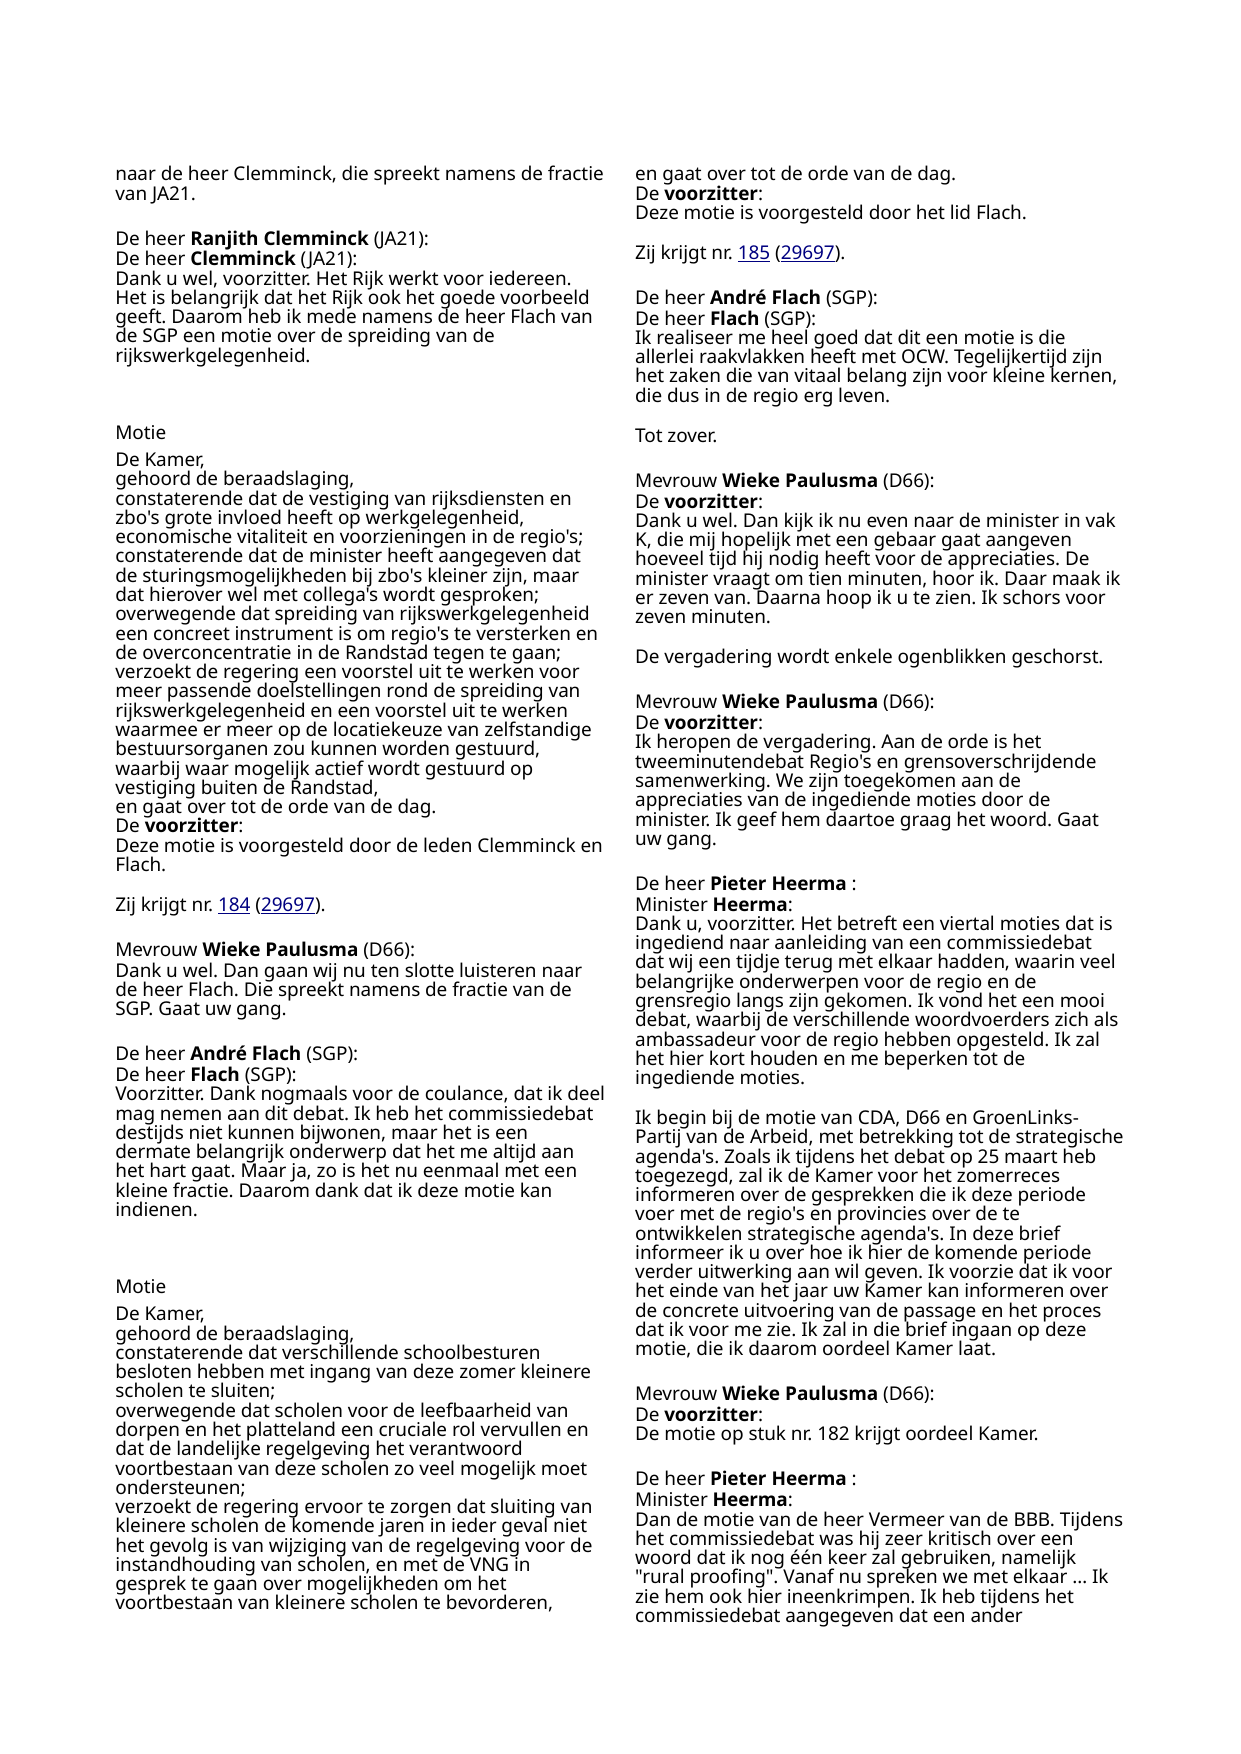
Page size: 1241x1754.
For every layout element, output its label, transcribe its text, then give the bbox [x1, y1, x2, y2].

text Ik heropen de vergadering. Aan de orde is het tweeminutendebat Regio's en grensoverschrijdende samenwerking. We zijn toegekomen aan de appreciaties van de ingediende moties door de minister. Ik geef hem daartoe graag het woord. Gaat uw gang. [635, 733, 1125, 849]
text Mevrouw Wieke Paulusma (D66): [635, 1380, 1125, 1406]
text De heer André Flach (SGP): [115, 1040, 605, 1066]
text en gaat over tot de orde van de dag. [635, 165, 1125, 184]
text Minister Heerma: [635, 1491, 1125, 1511]
text Zij krijgt nr. 184 (29697). [115, 896, 605, 915]
text constaterende dat de vestiging van rijksdiensten en zbo's grote invloed heeft op werkgelegenheid, economische vitaliteit en voorzieningen in de regio's; [115, 490, 605, 547]
text De heer Flach (SGP): [115, 1066, 605, 1085]
text gehoord de beraadslaging, [115, 470, 605, 490]
text De voorzitter: [635, 714, 1125, 733]
text Dank u wel. Dan gaan wij nu ten slotte luisteren naar de heer Flach. Die spreekt namens de fractie van de SGP. Gaat uw gang. [115, 962, 605, 1019]
text De heer Clemminck (JA21): [115, 250, 605, 270]
text Motie [115, 1274, 605, 1299]
text en gaat over tot de orde van de dag. [115, 798, 605, 817]
text constaterende dat de minister heeft aangegeven dat de sturingsmogelijkheden bij zbo's kleiner zijn, maar dat hierover wel met collega's wordt gesproken; [115, 547, 605, 605]
text De Kamer, [115, 1305, 605, 1324]
text Dank u wel, voorzitter. Het Rijk werkt voor iedereen. Het is belangrijk dat het Rijk ook het goede voorbeeld geeft. Daarom heb ik mede namens de heer Flach van de SGP een motie over de spreiding van de rijkswerkgelegenheid. [115, 270, 605, 366]
text Deze motie is voorgesteld door het lid Flach. [635, 204, 1125, 223]
text De Kamer, [115, 451, 605, 470]
text Mevrouw Wieke Paulusma (D66): [635, 688, 1125, 714]
text De heer André Flach (SGP): [635, 284, 1125, 310]
text overwegende dat spreiding van rijkswerkgelegenheid een concreet instrument is om regio's te versterken en de overconcentratie in de Randstad tegen te gaan; [115, 605, 605, 663]
text gehoord de beraadslaging, [115, 1324, 605, 1344]
text De heer Pieter Heerma : [635, 1466, 1125, 1491]
text Dan de motie van de heer Vermeer van de BBB. Tijdens het commissiedebat was hij zeer kritisch over een woord dat ik nog één keer zal gebruiken, namelijk "rural proofing". Vanaf nu spreken we met elkaar … Ik zie hem ook hier ineenkrimpen. Ik heb tijdens het commissiedebat aangegeven dat een ander [635, 1511, 1125, 1626]
text overwegende dat scholen voor de leefbaarheid van dorpen en het platteland een cruciale rol vervullen en dat de landelijke regelgeving het verantwoord voortbestaan van deze scholen zo veel mogelijk moet ondersteunen; [115, 1402, 605, 1498]
text Ik begin bij de motie van CDA, D66 en GroenLinks-Partij van de Arbeid, met betrekking tot de strategische agenda's. Zoals ik tijdens het debat op 25 maart heb toegezegd, zal ik de Kamer voor het zomerreces informeren over de gesprekken die ik deze periode voer met de regio's en provincies over de te ontwikkelen strategische agenda's. In deze brief informeer ik u over hoe ik hier de komende periode verder uitwerking aan wil geven. Ik voorzie dat ik voor het einde van het jaar uw Kamer kan informeren over de concrete uitvoering van de passage en het proces dat ik voor me zie. Ik zal in die brief ingaan op deze motie, die ik daarom oordeel Kamer laat. [635, 1109, 1125, 1359]
text verzoekt de regering een voorstel uit te werken voor meer passende doelstellingen rond de spreiding van rijkswerkgelegenheid en een voorstel uit te werken waarmee er meer op de locatiekeuze van zelfstandige bestuursorganen zou kunnen worden gestuurd, waarbij waar mogelijk actief wordt gestuurd op vestiging buiten de Randstad, [115, 663, 605, 798]
text naar de heer Clemminck, die spreekt namens de fractie van JA21. [115, 165, 605, 204]
text De motie op stuk nr. 182 krijgt oordeel Kamer. [635, 1425, 1125, 1445]
text Minister Heerma: [635, 896, 1125, 915]
text De voorzitter: [115, 817, 605, 837]
text Ik realiseer me heel goed dat dit een motie is die allerlei raakvlakken heeft met OCW. Tegelijkertijd zijn het zaken die van vitaal belang zijn voor kleine kernen, die dus in de regio erg leven. [635, 329, 1125, 406]
text Dank u, voorzitter. Het betreft een viertal moties dat is ingediend naar aanleiding van een commissiedebat dat wij een tijdje terug met elkaar hadden, waarin veel belangrijke onderwerpen voor de regio en de grensregio langs zijn gekomen. Ik vond het een mooi debat, waarbij de verschillende woordvoerders zich als ambassadeur voor de regio hebben opgesteld. Ik zal het hier kort houden en me beperken tot de ingediende moties. [635, 915, 1125, 1088]
text Deze motie is voorgesteld door de leden Clemminck en Flach. [115, 837, 605, 875]
text De voorzitter: [635, 493, 1125, 512]
text constaterende dat verschillende schoolbesturen besloten hebben met ingang van deze zomer kleinere scholen te sluiten; [115, 1344, 605, 1402]
text Mevrouw Wieke Paulusma (D66): [115, 936, 605, 962]
text De heer Flach (SGP): [635, 310, 1125, 329]
text Zij krijgt nr. 185 (29697). [635, 244, 1125, 263]
text De voorzitter: [635, 1406, 1125, 1425]
text De voorzitter: [635, 184, 1125, 204]
text verzoekt de regering ervoor te zorgen dat sluiting van kleinere scholen de komende jaren in ieder geval niet het gevolg is van wijziging van de regelgeving voor de instandhouding van scholen, en met de VNG in gesprek te gaan over mogelijkheden om het voortbestaan van kleinere scholen te bevorderen, [115, 1498, 605, 1614]
text De vergadering wordt enkele ogenblikken geschorst. [635, 648, 1125, 668]
text Tot zover. [635, 427, 1125, 446]
text De heer Ranjith Clemminck (JA21): [115, 225, 605, 250]
text Motie [115, 419, 605, 445]
text Dank u wel. Dan kijk ik nu even naar de minister in vak K, die mij hopelijk met een gebaar gaat aangeven hoeveel tijd hij nodig heeft voor de appreciaties. De minister vraagt om tien minuten, hoor ik. Daar maak ik er zeven van. Daarna hoop ik u te zien. Ik schors voor zeven minuten. [635, 512, 1125, 627]
text Voorzitter. Dank nogmaals voor de coulance, dat ik deel mag nemen aan dit debat. Ik heb het commissiedebat destijds niet kunnen bijwonen, maar het is een dermate belangrijk onderwerp dat het me altijd aan het hart gaat. Maar ja, zo is het nu eenmaal met een kleine fractie. Daarom dank dat ik deze motie kan indienen. [115, 1085, 605, 1220]
text De heer Pieter Heerma : [635, 870, 1125, 896]
text Mevrouw Wieke Paulusma (D66): [635, 467, 1125, 493]
